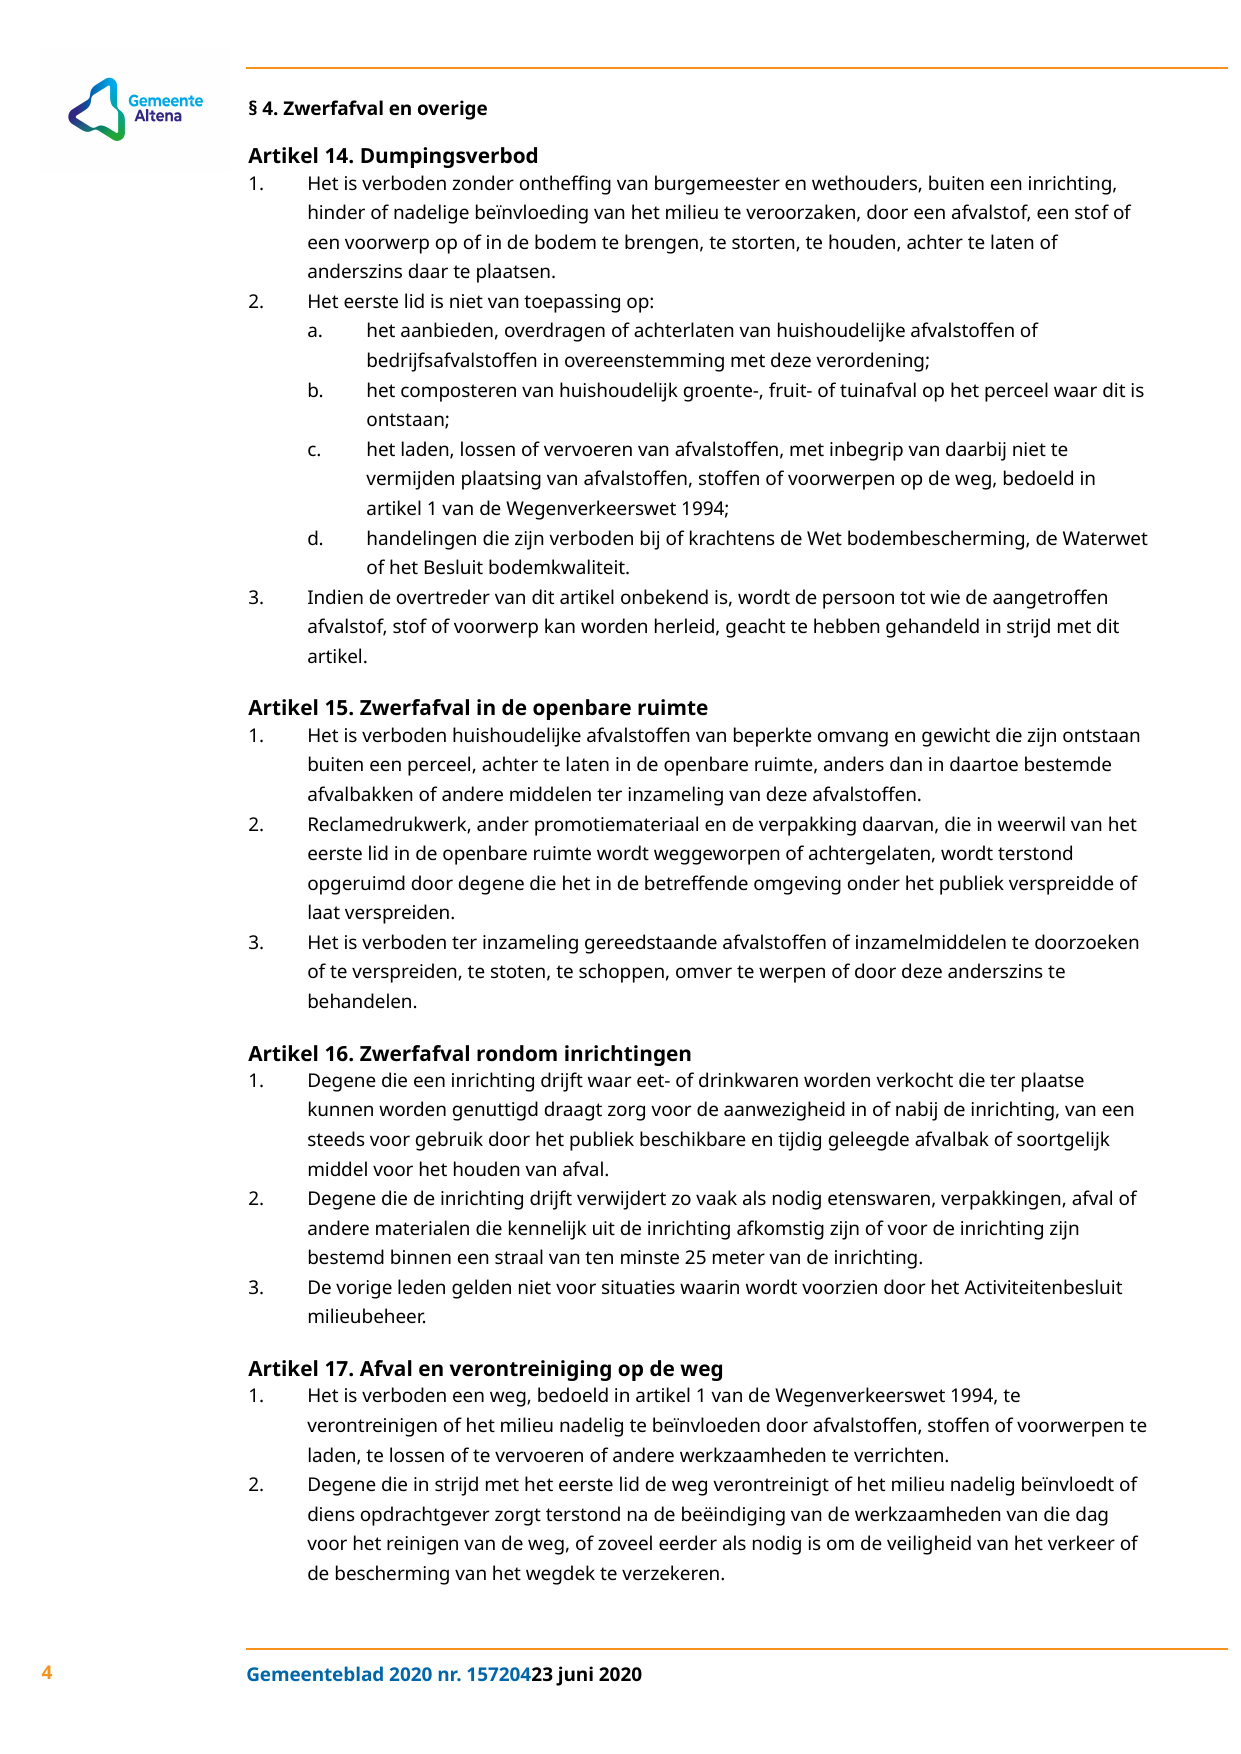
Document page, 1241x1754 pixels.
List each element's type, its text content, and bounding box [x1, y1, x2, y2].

list Het is verboden een weg, bedoeld in artikel 1 van de Wegenverkeerswet 1994, te verontreinigen of het milieu nadelig te beïnvloeden door afvalstoffen, stoffen of voorwerpen te laden, te lossen of te vervoeren of andere werkzaamheden te verrichten. [248, 1383, 1152, 1467]
list Het is verboden zonder ontheffing van burgemeester en wethouders, buiten een inrichting, hinder of nadelige beïnvloeding van het milieu te veroorzaken, door een afvalstof, een stof of een voorwerp op of in de bodem te brengen, te storten, te houden, achter te laten of anderszins daar te plaatsen. [248, 170, 1152, 284]
list Het is verboden ter inzameling gereedstaande afvalstoffen of inzamelmiddelen te doorzoeken of te verspreiden, te stoten, te schoppen, omver te werpen of door deze anderszins te behandelen. [248, 929, 1152, 1014]
text Artikel 14. Dumpingsverbod [248, 141, 1152, 170]
list het composteren van huishoudelijk groente-, fruit- of tuinafval op het perceel waar dit is ontstaan; [307, 377, 1152, 432]
list Degene die in strijd met het eerste lid de weg verontreinigt of het milieu nadelig beïnvloedt of diens opdrachtgever zorgt terstond na de beëindiging van de werkzaamheden van die dag voor het reinigen van de weg, of zoveel eerder als nodig is om de veiligheid van het verkeer of de bescherming van het wegdek te verzekeren. [248, 1471, 1152, 1586]
list het aanbieden, overdragen of achterlaten van huishoudelijke afvalstoffen of bedrijfsafvalstoffen in overeenstemming met deze verordening; [307, 318, 1152, 373]
text § 4. Zwerfafval en overige [248, 95, 1152, 121]
picture [41, 47, 231, 172]
text Artikel 16. Zwerfafval rondom inrichtingen [248, 1039, 1152, 1067]
text Artikel 15. Zwerfafval in de openbare ruimte [248, 693, 1152, 722]
list De vorige leden gelden niet voor situaties waarin wordt voorzien door het Activiteitenbesluit milieubeheer. [248, 1274, 1152, 1329]
list Het is verboden huishoudelijke afvalstoffen van beperkte omvang en gewicht die zijn ontstaan buiten een perceel, achter te laten in de openbare ruimte, anders dan in daartoe bestemde afvalbakken of andere middelen ter inzameling van deze afvalstoffen. [248, 722, 1152, 807]
text Artikel 17. Afval en verontreiniging op de weg [248, 1354, 1152, 1383]
list handelingen die zijn verboden bij of krachtens de Wet bodembescherming, de Waterwet of het Besluit bodemkwaliteit. [307, 525, 1152, 580]
list Degene die de inrichting drijft verwijdert zo vaak als nodig etenswaren, verpakkingen, afval of andere materialen die kennelijk uit de inrichting afkomstig zijn of voor de inrichting zijn bestemd binnen een straal van ten minste 25 meter van de inrichting. [248, 1185, 1152, 1270]
list Indien de overtreder van dit artikel onbekend is, wordt de persoon tot wie de aangetroffen afvalstof, stof of voorwerp kan worden herleid, geacht te hebben gehandeld in strijd met dit artikel. [248, 584, 1152, 669]
list Degene die een inrichting drijft waar eet- of drinkwaren worden verkocht die ter plaatse kunnen worden genuttigd draagt zorg voor de aanwezigheid in of nabij de inrichting, van een steeds voor gebruik door het publiek beschikbare en tijdig geleegde afvalbak of soortgelijk middel voor het houden van afval. [248, 1067, 1152, 1182]
list het laden, lossen of vervoeren van afvalstoffen, met inbegrip van daarbij niet te vermijden plaatsing van afvalstoffen, stoffen of voorwerpen op de weg, bedoeld in artikel 1 van de Wegenverkeerswet 1994; [307, 436, 1152, 521]
list Het eerste lid is niet van toepassing op: [248, 288, 1152, 314]
list Reclamedrukwerk, ander promotiemateriaal en de verpakking daarvan, die in weerwil van het eerste lid in de openbare ruimte wordt weggeworpen of achtergelaten, wordt terstond opgeruimd door degene die het in de betreffende omgeving onder het publiek verspreidde of laat verspreiden. [248, 811, 1152, 925]
